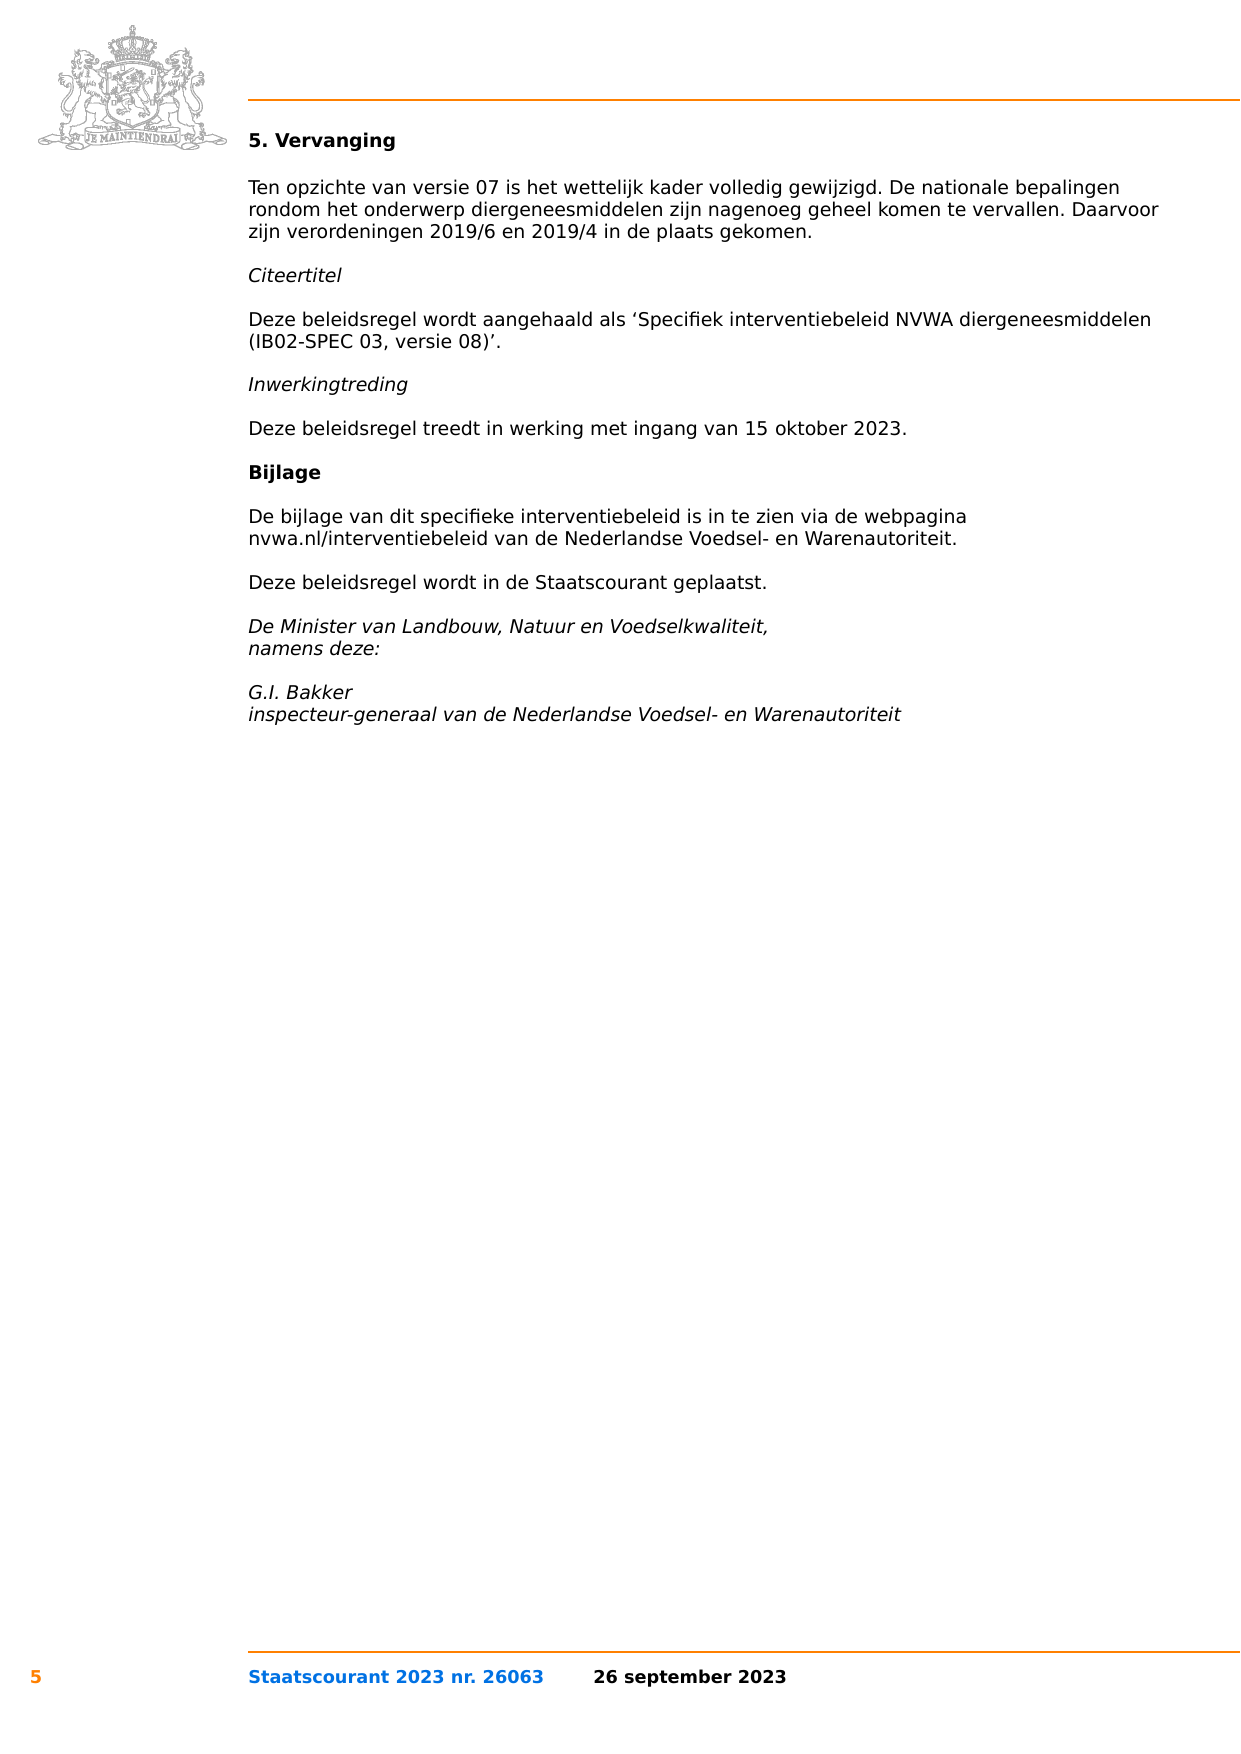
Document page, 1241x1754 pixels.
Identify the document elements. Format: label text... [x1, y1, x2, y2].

text De bijlage van dit specifieke interventiebeleid is in te zien via de webpagina nvwa.nl/interventiebeleid van de Nederlandse Voedsel- en Warenautoriteit. [248, 506, 1163, 550]
subtitle Inwerkingtreding [248, 374, 1163, 396]
text Ten opzichte van versie 07 is het wettelijk kader volledig gewijzigd. De nationale bepalingen rondom het onderwerp diergeneesmiddelen zijn nagenoeg geheel komen te vervallen. Daarvoor zijn verordeningen 2019/6 en 2019/4 in de plaats gekomen. [248, 177, 1163, 243]
text Deze beleidsregel wordt in de Staatscourant geplaatst. [248, 572, 1163, 594]
picture [38, 25, 227, 150]
text De Minister van Landbouw, Natuur en Voedselkwaliteit, namens deze: G.I. Bakker inspecteur-generaal van de Nederlandse Voedsel- en Warenautoriteit [248, 616, 1163, 726]
subtitle Bijlage [248, 462, 1163, 484]
text Deze beleidsregel treedt in werking met ingang van 15 oktober 2023. [248, 418, 1163, 440]
text Deze beleidsregel wordt aangehaald als ‘Specifiek interventiebeleid NVWA diergeneesmiddelen (IB02-SPEC 03, versie 08)’. [248, 308, 1163, 352]
subtitle Citeertitel [248, 265, 1163, 287]
subtitle 5. Vervanging [248, 130, 1163, 152]
